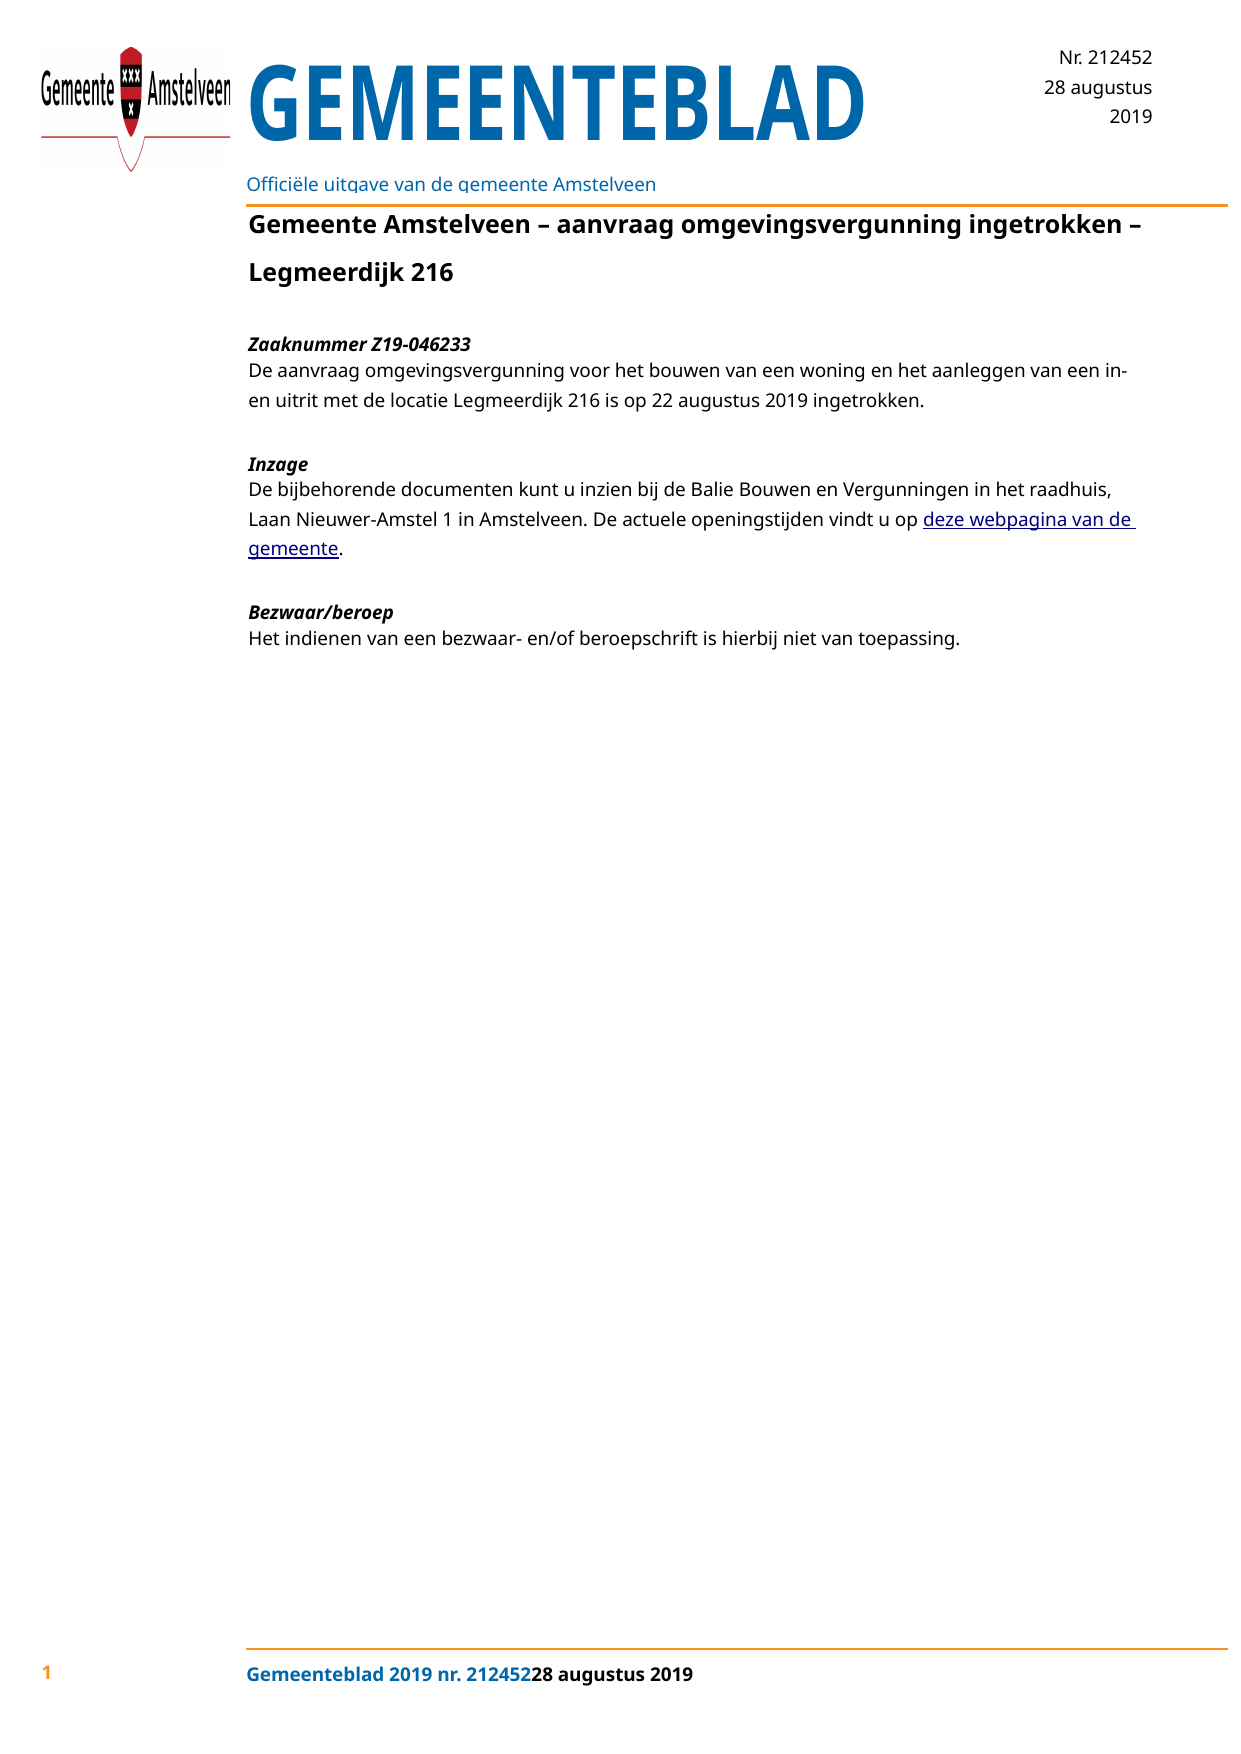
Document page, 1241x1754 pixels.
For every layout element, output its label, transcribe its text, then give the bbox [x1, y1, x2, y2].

text Zaaknummer Z19-046233 [248, 331, 1152, 357]
text Inzage [248, 451, 1152, 476]
text De bijbehorende documenten kunt u inzien bij de Balie Bouwen en Vergunningen in het raadhuis, Laan Nieuwer-Amstel 1 in Amstelveen. De actuele openingstijden vindt u op deze webpagina van de gemeente. [248, 476, 1152, 561]
picture [41, 47, 231, 172]
text Gemeente Amstelveen – aanvraag omgevingsvergunning ingetrokken – Legmeerdijk 216 [248, 207, 1152, 288]
text De aanvraag omgevingsvergunning voor het bouwen van een woning en het aanleggen van een in- en uitrit met de locatie Legmeerdijk 216 is op 22 augustus 2019 ingetrokken. [248, 357, 1152, 412]
text Bezwaar/beroep [248, 599, 1152, 625]
text Het indienen van een bezwaar- en/of beroepschrift is hierbij niet van toepassing. [248, 625, 1152, 651]
